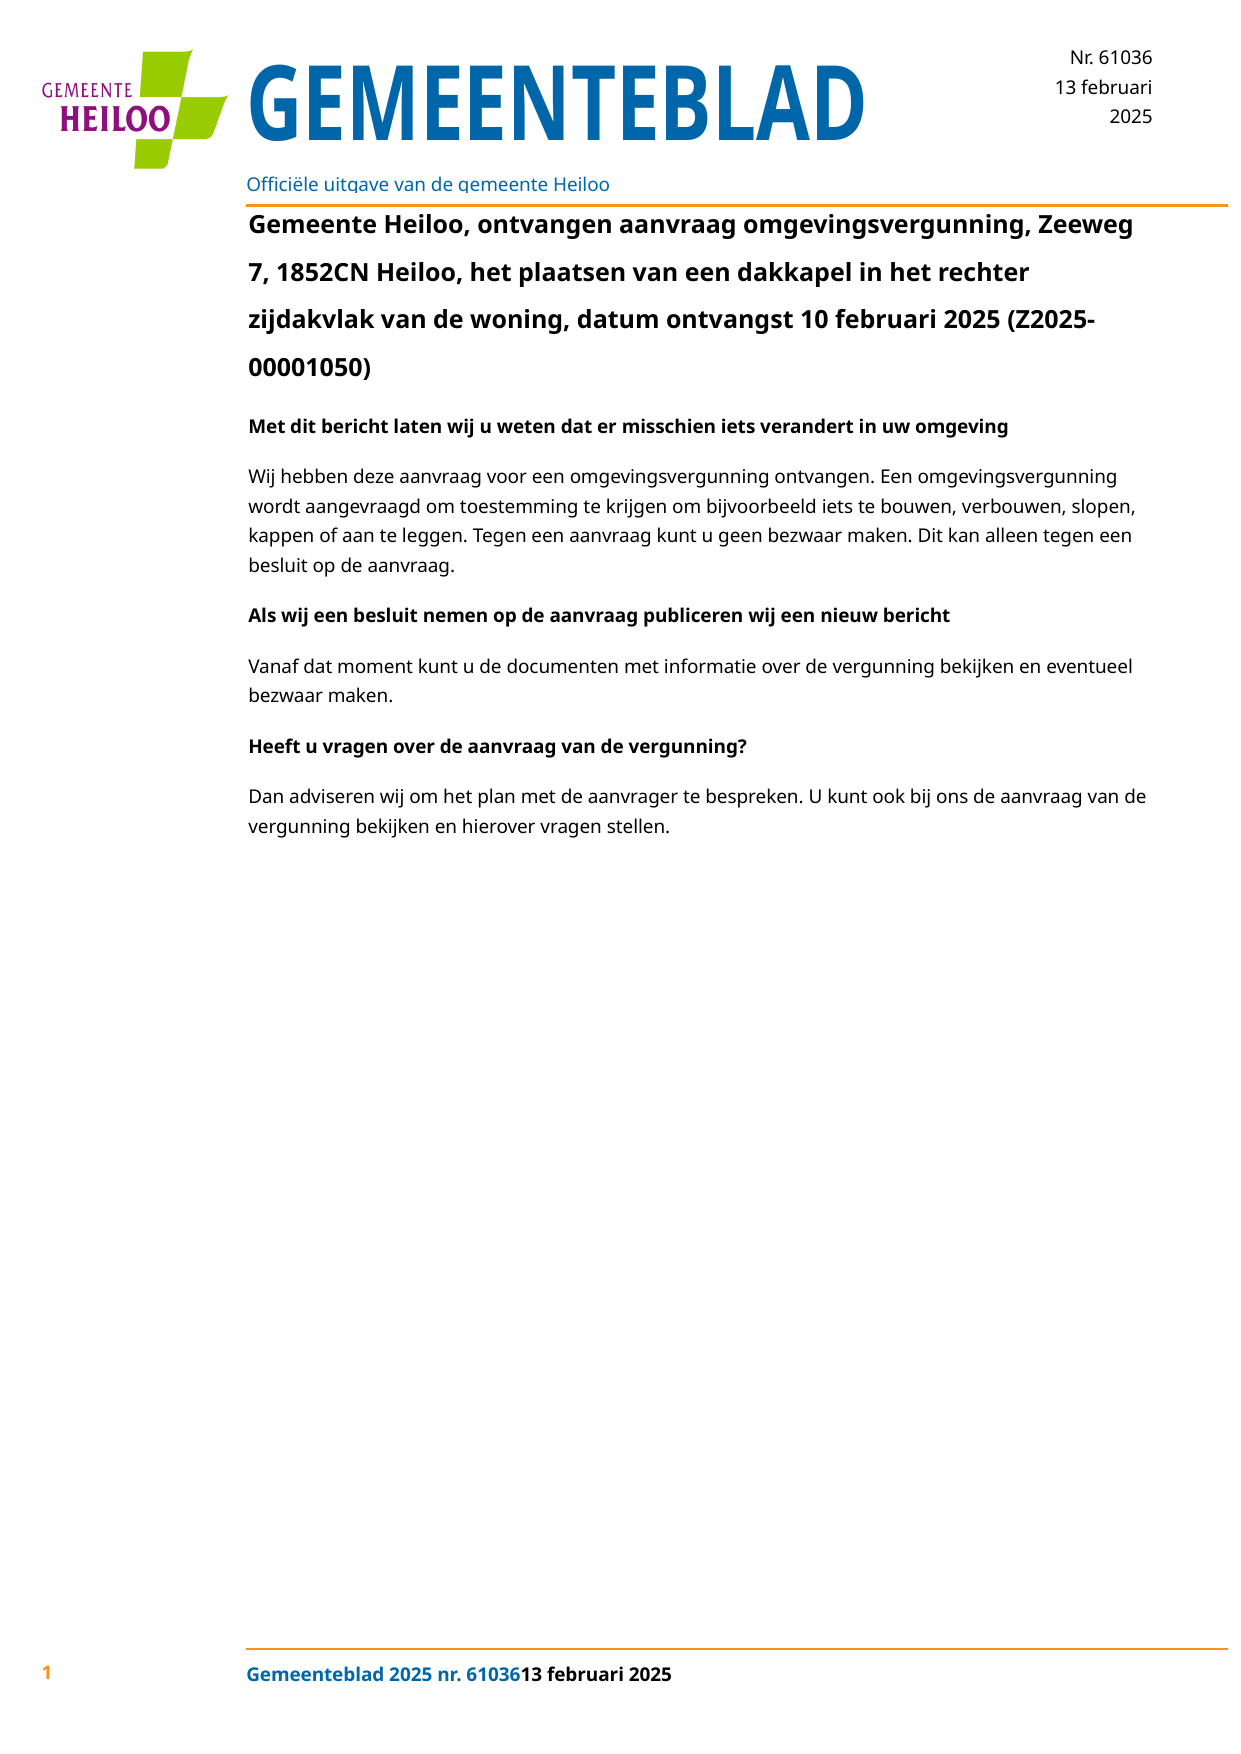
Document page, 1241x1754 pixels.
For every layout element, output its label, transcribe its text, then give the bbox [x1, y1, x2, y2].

text Wij hebben deze aanvraag voor een omgevingsvergunning ontvangen. Een omgevingsvergunning wordt aangevraagd om toestemming te krijgen om bijvoorbeeld iets te bouwen, verbouwen, slopen, kappen of aan te leggen. Tegen een aanvraag kunt u geen bezwaar maken. Dit kan alleen tegen een besluit op de aanvraag. [248, 463, 1152, 578]
text Dan adviseren wij om het plan met de aanvrager te bespreken. U kunt ook bij ons de aanvraag van de vergunning bekijken en hierover vragen stellen. [248, 783, 1152, 839]
text Vanaf dat moment kunt u de documenten met informatie over de vergunning bekijken en eventueel bezwaar maken. [248, 653, 1152, 708]
text Gemeente Heiloo, ontvangen aanvraag omgevingsvergunning, Zeeweg 7, 1852CN Heiloo, het plaatsen van een dakkapel in het rechter zijdakvlak van de woning, datum ontvangst 10 februari 2025 (Z2025-00001050) [248, 207, 1152, 384]
text Als wij een besluit nemen op de aanvraag publiceren wij een nieuw bericht [248, 603, 1152, 628]
text Met dit bericht laten wij u weten dat er misschien iets verandert in uw omgeving [248, 413, 1152, 439]
picture [41, 47, 231, 172]
text Heeft u vragen over de aanvraag van de vergunning? [248, 733, 1152, 759]
